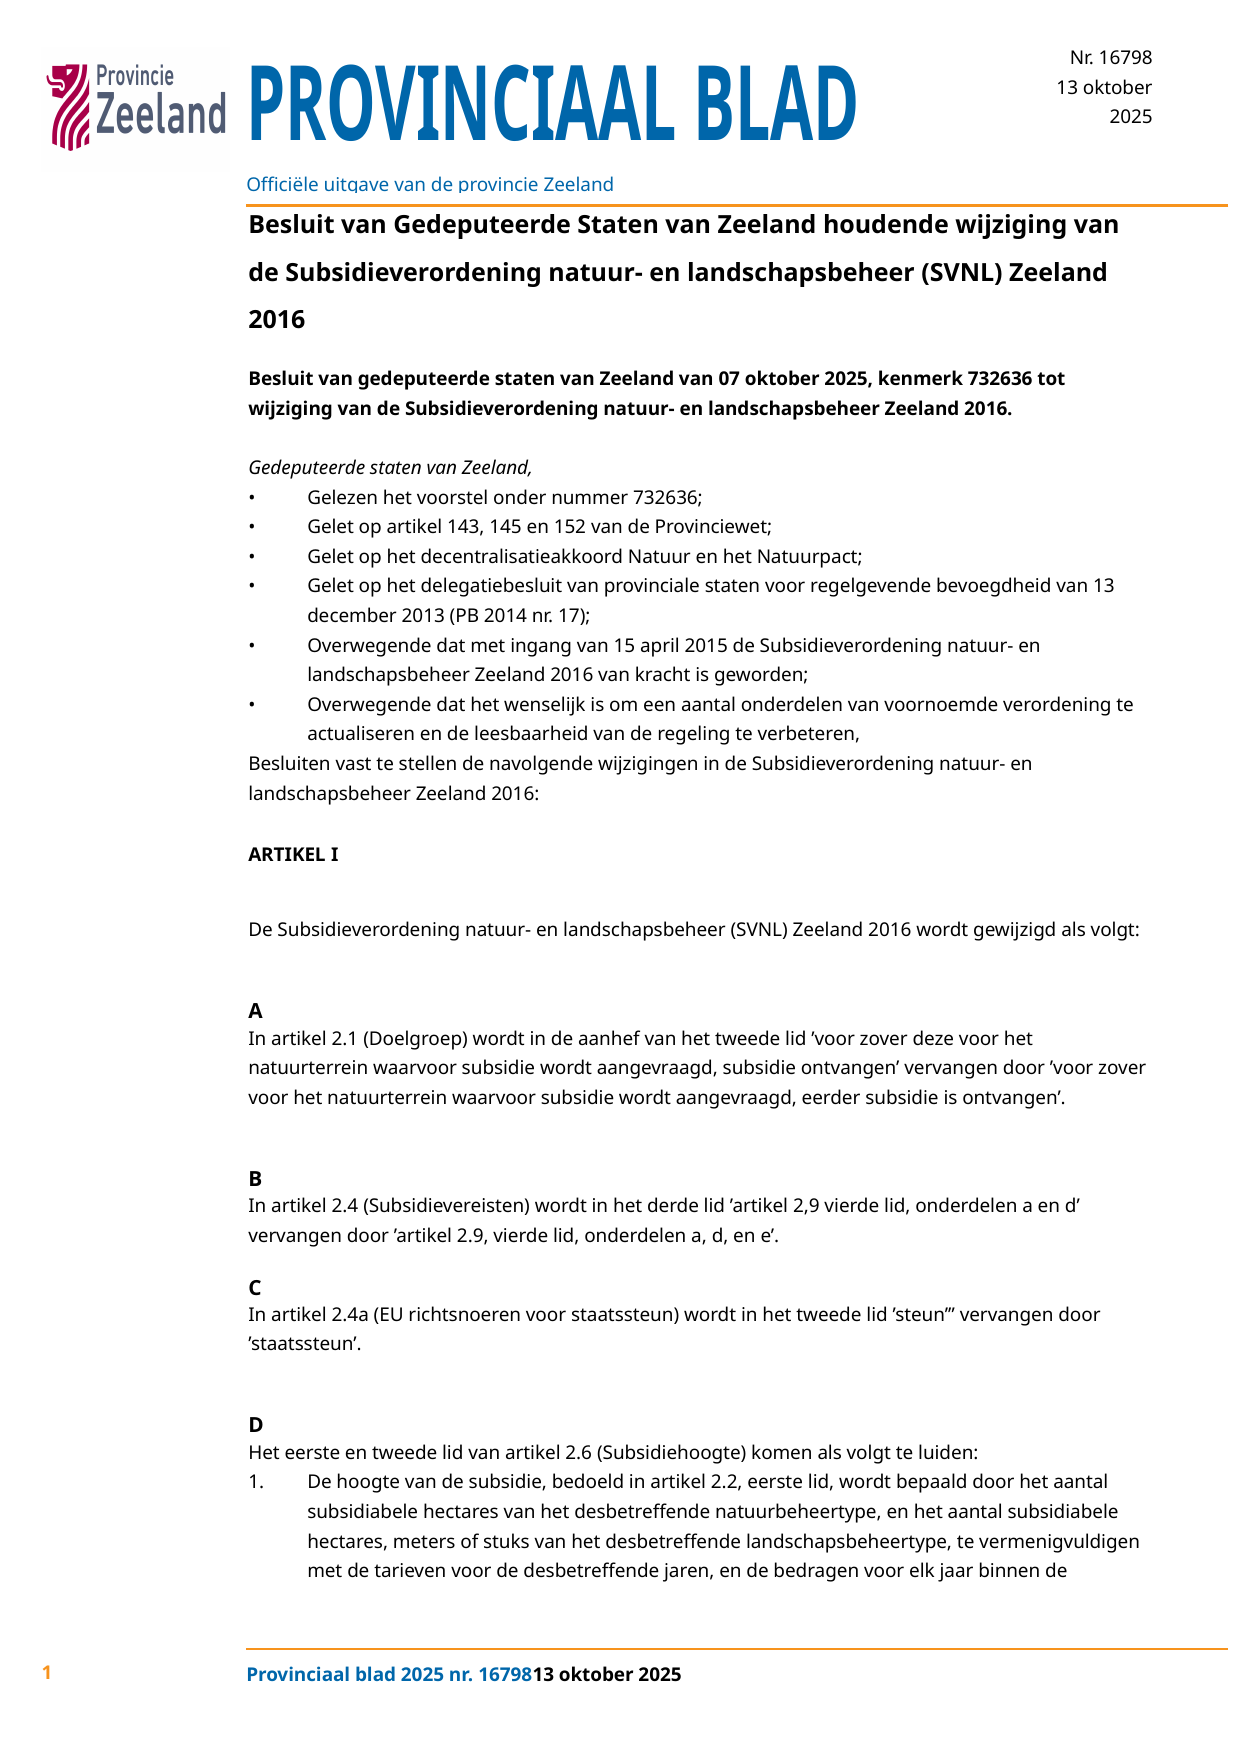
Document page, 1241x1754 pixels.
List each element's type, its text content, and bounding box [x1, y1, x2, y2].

text C [248, 1273, 1152, 1301]
text Het eerste en tweede lid van artikel 2.6 (Subsidiehoogte) komen als volgt te luiden: [248, 1439, 1152, 1465]
text In artikel 2.4a (EU richtsnoeren voor staatssteun) wordt in het tweede lid ’steun’” vervangen door ’staatssteun’. [248, 1301, 1152, 1356]
text Besluit van Gedeputeerde Staten van Zeeland houdende wijziging van de Subsidieverordening natuur- en landschapsbeheer (SVNL) Zeeland 2016 [248, 207, 1152, 336]
text Besluiten vast te stellen de navolgende wijzigingen in de Subsidieverordening natuur- en landschapsbeheer Zeeland 2016: [248, 750, 1152, 805]
text B [248, 1164, 1152, 1193]
text In artikel 2.4 (Subsidievereisten) wordt in het derde lid ’artikel 2,9 vierde lid, onderdelen a en d’ vervangen door ’artikel 2.9, vierde lid, onderdelen a, d, en e’. [248, 1193, 1152, 1248]
list Gelet op het decentralisatieakkoord Natuur en het Natuurpact; [248, 543, 1152, 569]
text De Subsidieverordening natuur- en landschapsbeheer (SVNL) Zeeland 2016 wordt gewijzigd als volgt: [248, 917, 1152, 942]
text ARTIKEL I [248, 839, 1152, 867]
list De hoogte van de subsidie, bedoeld in artikel 2.2, eerste lid, wordt bepaald door het aantal subsidiabele hectares van het desbetreffende natuurbeheertype, en het aantal subsidiabele hectares, meters of stuks van het desbetreffende landschapsbeheertype, te vermenigvuldigen met de tarieven voor de desbetreffende jaren, en de bedragen voor elk jaar binnen de [248, 1469, 1152, 1583]
picture [41, 47, 231, 172]
text In artikel 2.1 (Doelgroep) wordt in de aanhef van het tweede lid ’voor zover deze voor het natuurterrein waarvoor subsidie wordt aangevraagd, subsidie ontvangen’ vervangen door ’voor zover voor het natuurterrein waarvoor subsidie wordt aangevraagd, eerder subsidie is ontvangen’. [248, 1025, 1152, 1110]
list Gelezen het voorstel onder nummer 732636; [248, 484, 1152, 509]
text Besluit van gedeputeerde staten van Zeeland van 07 oktober 2025, kenmerk 732636 tot wijziging van de Subsidieverordening natuur- en landschapsbeheer Zeeland 2016. [248, 366, 1152, 421]
text D [248, 1411, 1152, 1439]
list Gelet op artikel 143, 145 en 152 van de Provinciewet; [248, 513, 1152, 539]
text A [248, 997, 1152, 1025]
list Gelet op het delegatiebesluit van provinciale staten voor regelgevende bevoegdheid van 13 december 2013 (PB 2014 nr. 17); [248, 573, 1152, 628]
list Overwegende dat het wenselijk is om een aantal onderdelen van voornoemde verordening te actualiseren en de leesbaarheid van de regeling te verbeteren, [248, 691, 1152, 746]
list Overwegende dat met ingang van 15 april 2015 de Subsidieverordening natuur- en landschapsbeheer Zeeland 2016 van kracht is geworden; [248, 632, 1152, 687]
text Gedeputeerde staten van Zeeland, [248, 454, 1152, 480]
